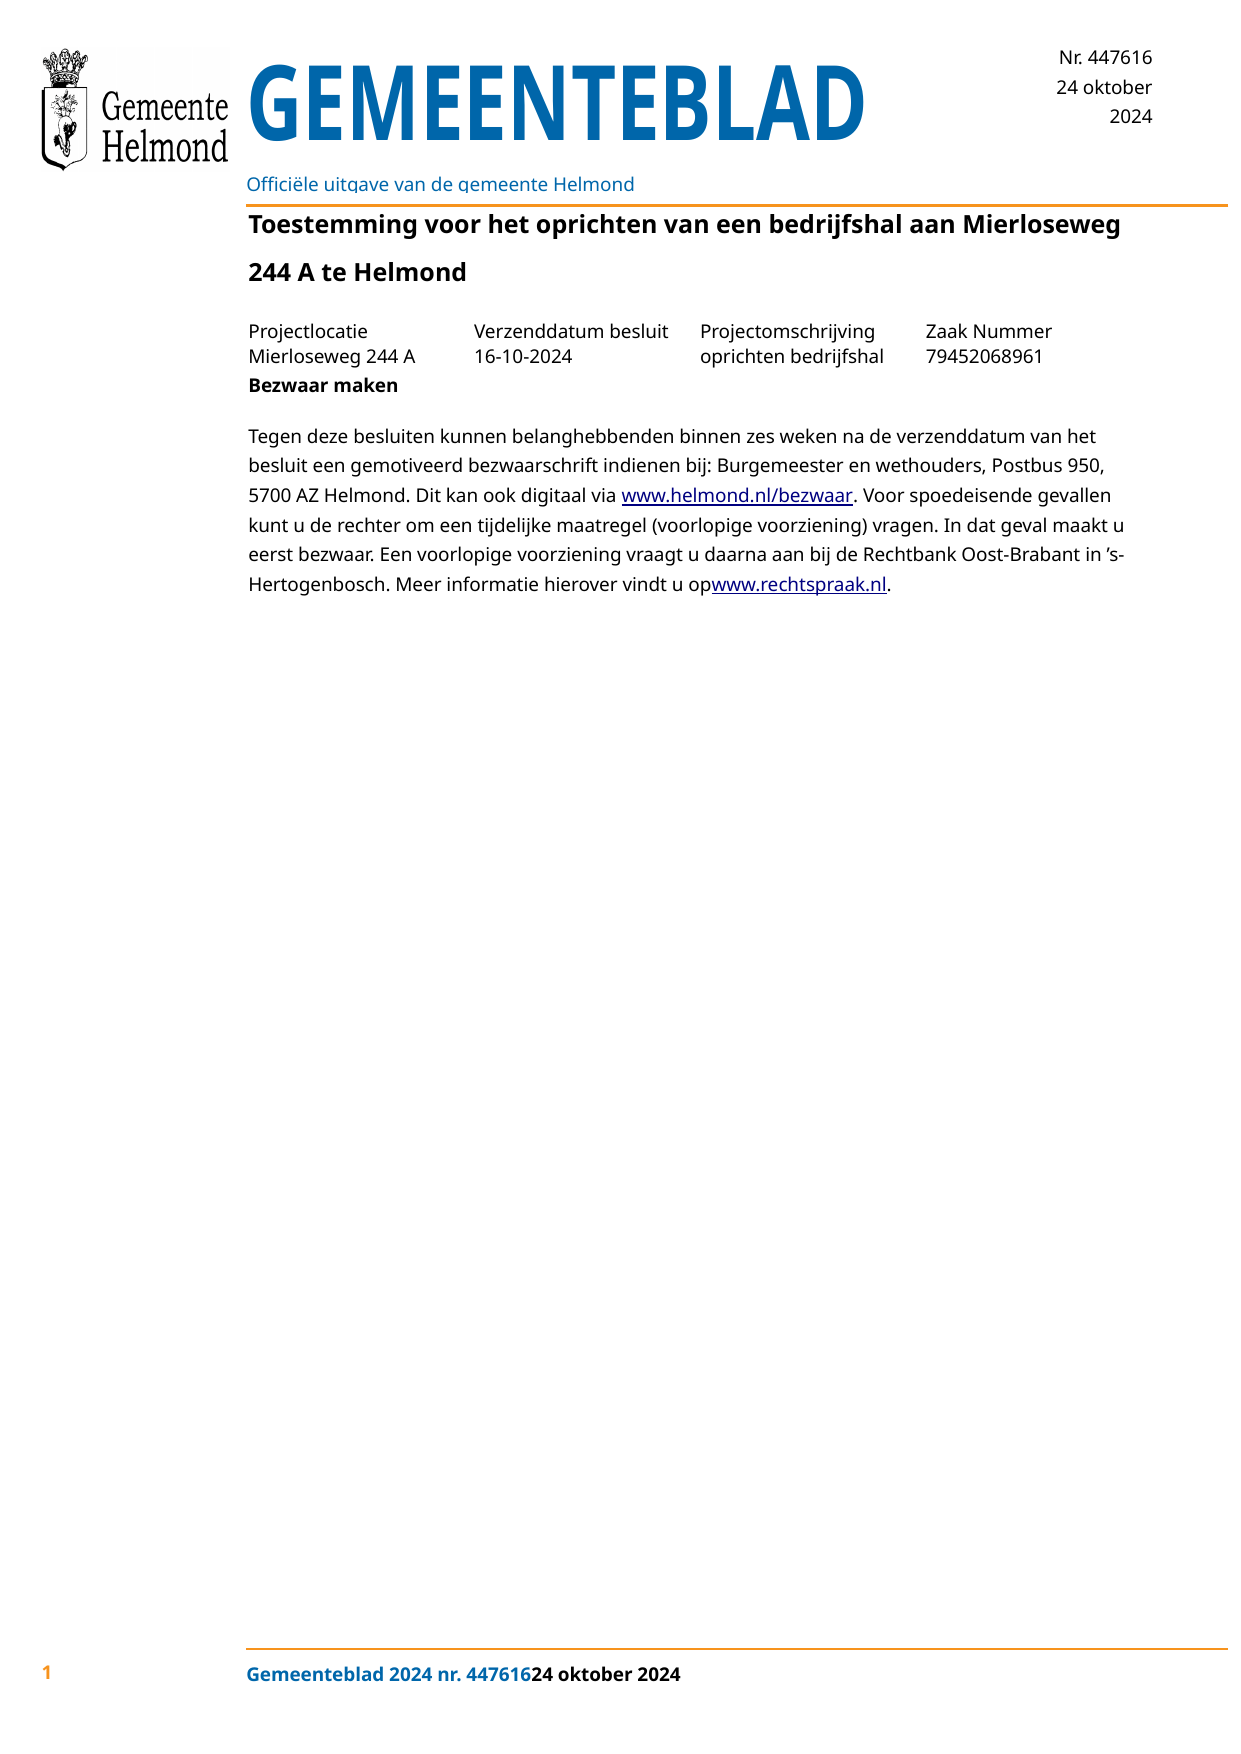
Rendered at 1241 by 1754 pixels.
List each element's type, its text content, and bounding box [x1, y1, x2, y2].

table_cell 79452068961 [926, 344, 1152, 369]
table_header Projectomschrijving [700, 318, 926, 344]
text Toestemming voor het oprichten van een bedrijfshal aan Mierloseweg 244 A te Helmond [248, 207, 1152, 288]
table_cell oprichten bedrijfshal [700, 344, 926, 369]
text Bezwaar maken [248, 373, 1152, 398]
table_header Verzenddatum besluit [474, 318, 700, 344]
table_header Projectlocatie [248, 318, 474, 344]
text Tegen deze besluiten kunnen belanghebbenden binnen zes weken na de verzenddatum van het besluit een gemotiveerd bezwaarschrift indienen bij: Burgemeester en wethouders, Postbus 950, 5700 AZ Helmond. Dit kan ook digitaal via www.helmond.nl/bezwaar. Voor spoedeisende gevallen kunt u de rechter om een tijdelijke maatregel (voorlopige voorziening) vragen. In dat geval maakt u eerst bezwaar. Een voorlopige voorziening vraagt u daarna aan bij de Rechtbank Oost-Brabant in ’s-Hertogenbosch. Meer informatie hierover vindt u opwww.rechtspraak.nl. [248, 423, 1152, 597]
table_cell Mierloseweg 244 A [248, 344, 474, 369]
picture [41, 47, 231, 172]
table_header Zaak Nummer [926, 318, 1152, 344]
table_cell 16-10-2024 [474, 344, 700, 369]
